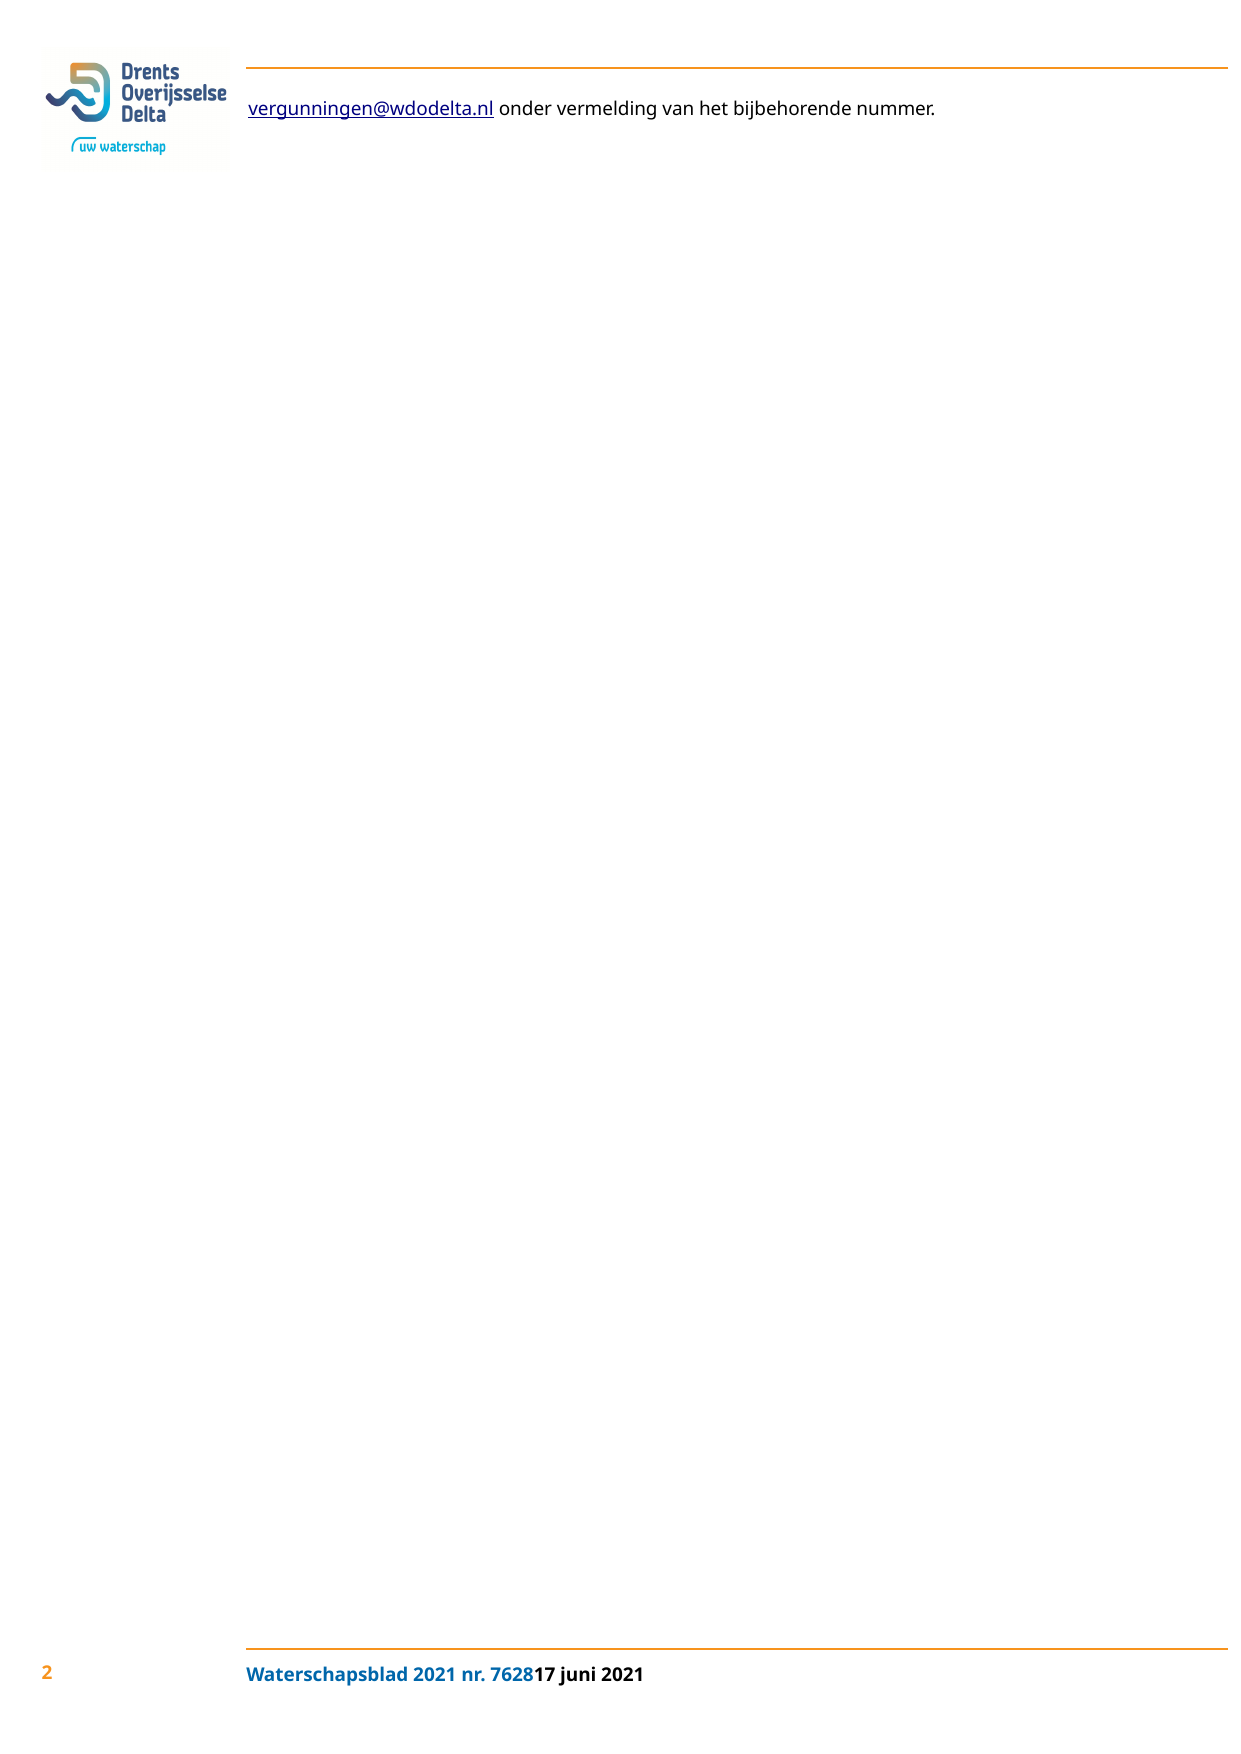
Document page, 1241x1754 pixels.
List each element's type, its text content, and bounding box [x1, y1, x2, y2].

text vergunningen@wdodelta.nl onder vermelding van het bijbehorende nummer. [248, 95, 1152, 121]
picture [41, 47, 231, 172]
